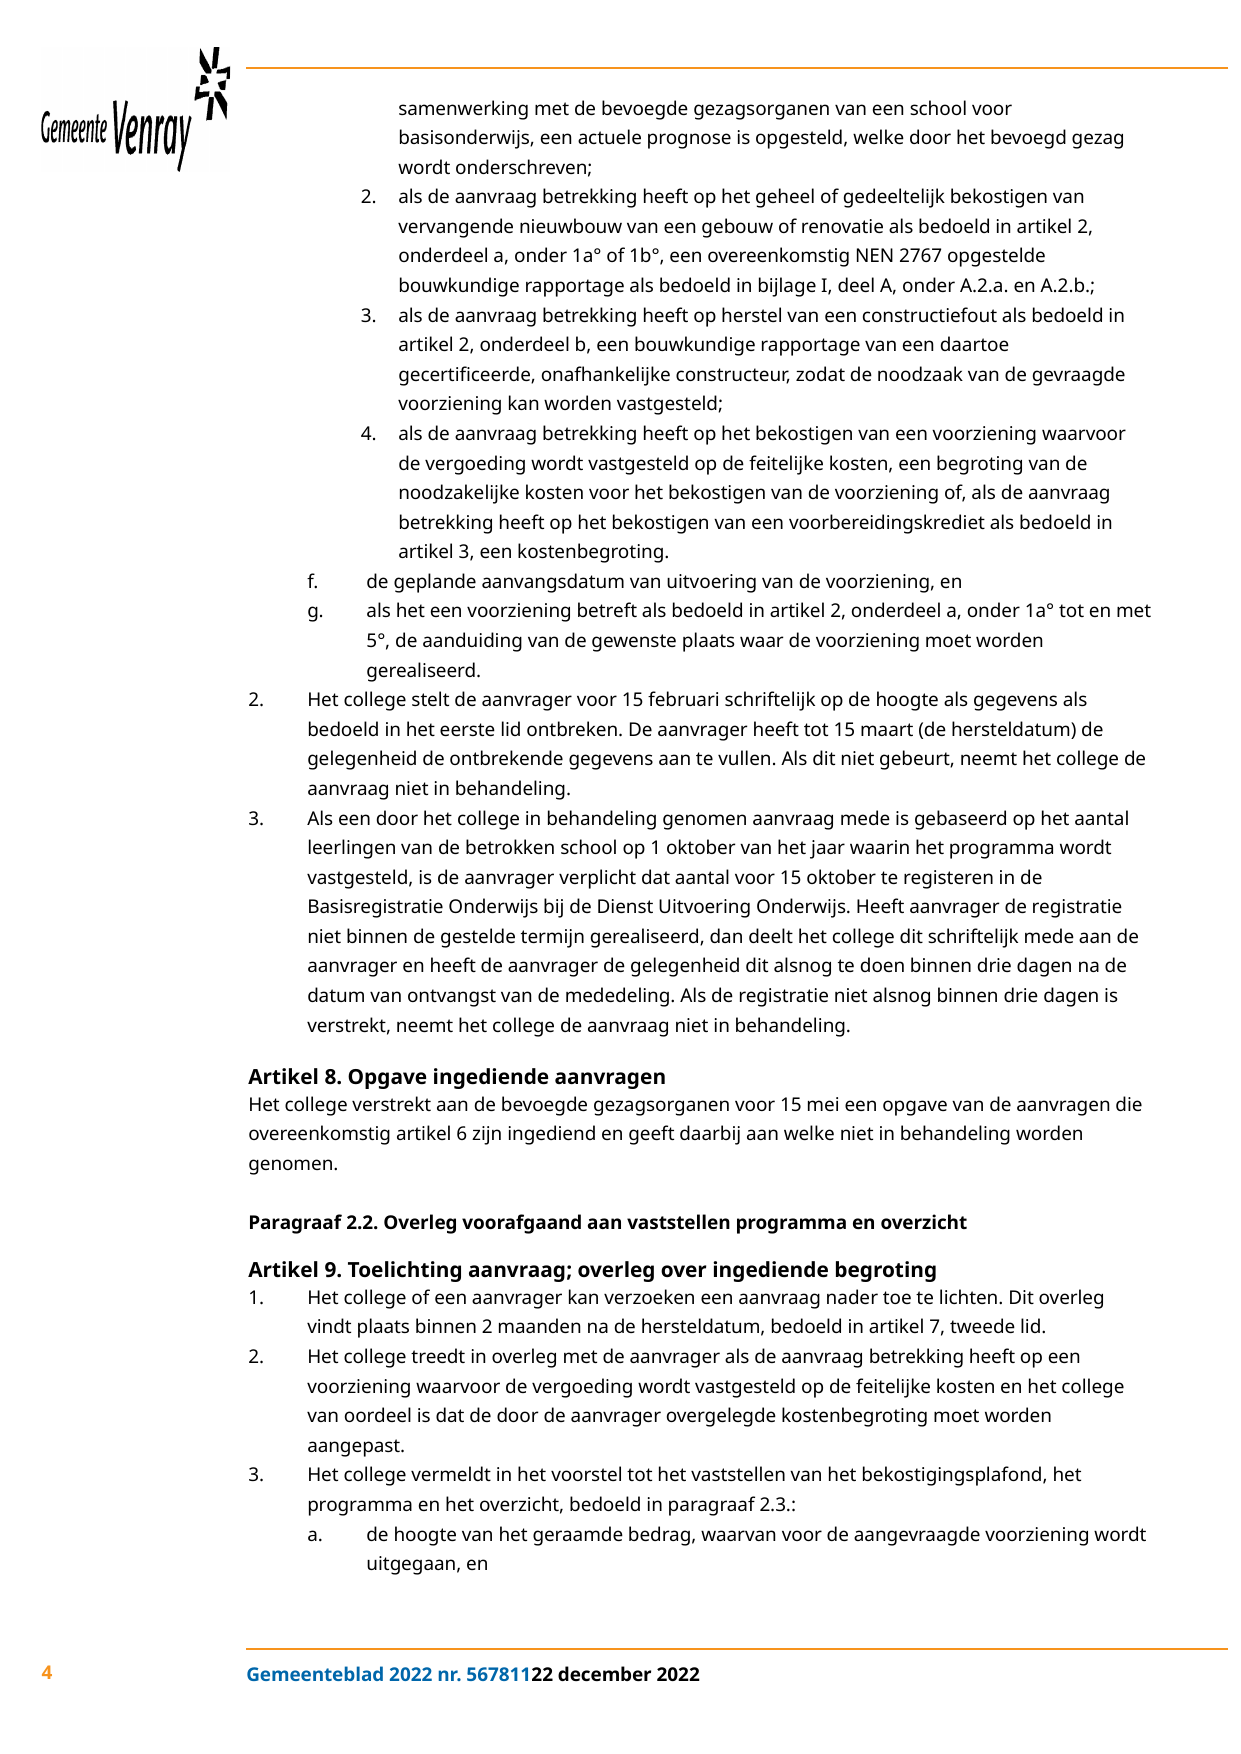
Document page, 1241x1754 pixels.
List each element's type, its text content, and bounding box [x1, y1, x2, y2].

list samenwerking met de bevoegde gezagsorganen van een school voor basisonderwijs, een actuele prognose is opgesteld, welke door het bevoegd gezag wordt onderschreven; [361, 95, 1152, 180]
picture [41, 47, 231, 172]
list de hoogte van het geraamde bedrag, waarvan voor de aangevraagde voorziening wordt uitgegaan, en [307, 1521, 1152, 1576]
list als de aanvraag betrekking heeft op het geheel of gedeeltelijk bekostigen van vervangende nieuwbouw van een gebouw of renovatie als bedoeld in artikel 2, onderdeel a, onder 1a° of 1b°, een overeenkomstig NEN 2767 opgestelde bouwkundige rapportage als bedoeld in bijlage I, deel A, onder A.2.a. en A.2.b.; [361, 183, 1152, 298]
list Het college stelt de aanvrager voor 15 februari schriftelijk op de hoogte als gegevens als bedoeld in het eerste lid ontbreken. De aanvrager heeft tot 15 maart (de hersteldatum) de gelegenheid de ontbrekende gegevens aan te vullen. Als dit niet gebeurt, neemt het college de aanvraag niet in behandeling. [248, 686, 1152, 801]
list als de aanvraag betrekking heeft op het bekostigen van een voorziening waarvoor de vergoeding wordt vastgesteld op de feitelijke kosten, een begroting van de noodzakelijke kosten voor het bekostigen van de voorziening of, als de aanvraag betrekking heeft op het bekostigen van een voorbereidingskrediet als bedoeld in artikel 3, een kostenbegroting. [361, 420, 1152, 564]
text Artikel 9. Toelichting aanvraag; overleg over ingediende begroting [248, 1256, 1152, 1284]
text Paragraaf 2.2. Overleg voorafgaand aan vaststellen programma en overzicht [248, 1209, 1152, 1235]
list als het een voorziening betreft als bedoeld in artikel 2, onderdeel a, onder 1a° tot en met 5°, de aanduiding van de gewenste plaats waar de voorziening moet worden gerealiseerd. [307, 598, 1152, 683]
text Het college verstrekt aan de bevoegde gezagsorganen voor 15 mei een opgave van de aanvragen die overeenkomstig artikel 6 zijn ingediend en geeft daarbij aan welke niet in behandeling worden genomen. [248, 1091, 1152, 1176]
list Het college treedt in overleg met de aanvrager als de aanvraag betrekking heeft op een voorziening waarvoor de vergoeding wordt vastgesteld op de feitelijke kosten en het college van oordeel is dat de door de aanvrager overgelegde kostenbegroting moet worden aangepast. [248, 1343, 1152, 1458]
list als de aanvraag betrekking heeft op herstel van een constructiefout als bedoeld in artikel 2, onderdeel b, een bouwkundige rapportage van een daartoe gecertificeerde, onafhankelijke constructeur, zodat de noodzaak van de gevraagde voorziening kan worden vastgesteld; [361, 302, 1152, 416]
list de geplande aanvangsdatum van uitvoering van de voorziening, en [307, 568, 1152, 594]
list Het college vermeldt in het voorstel tot het vaststellen van het bekostigingsplafond, het programma en het overzicht, bedoeld in paragraaf 2.3.: [248, 1462, 1152, 1517]
list Het college of een aanvrager kan verzoeken een aanvraag nader toe te lichten. Dit overleg vindt plaats binnen 2 maanden na de hersteldatum, bedoeld in artikel 7, tweede lid. [248, 1284, 1152, 1339]
list Als een door het college in behandeling genomen aanvraag mede is gebaseerd op het aantal leerlingen van de betrokken school op 1 oktober van het jaar waarin het programma wordt vastgesteld, is de aanvrager verplicht dat aantal voor 15 oktober te registeren in de Basisregistratie Onderwijs bij de Dienst Uitvoering Onderwijs. Heeft aanvrager de registratie niet binnen de gestelde termijn gerealiseerd, dan deelt het college dit schriftelijk mede aan de aanvrager en heeft de aanvrager de gelegenheid dit alsnog te doen binnen drie dagen na de datum van ontvangst van de mededeling. Als de registratie niet alsnog binnen drie dagen is verstrekt, neemt het college de aanvraag niet in behandeling. [248, 805, 1152, 1038]
text Artikel 8. Opgave ingediende aanvragen [248, 1062, 1152, 1091]
